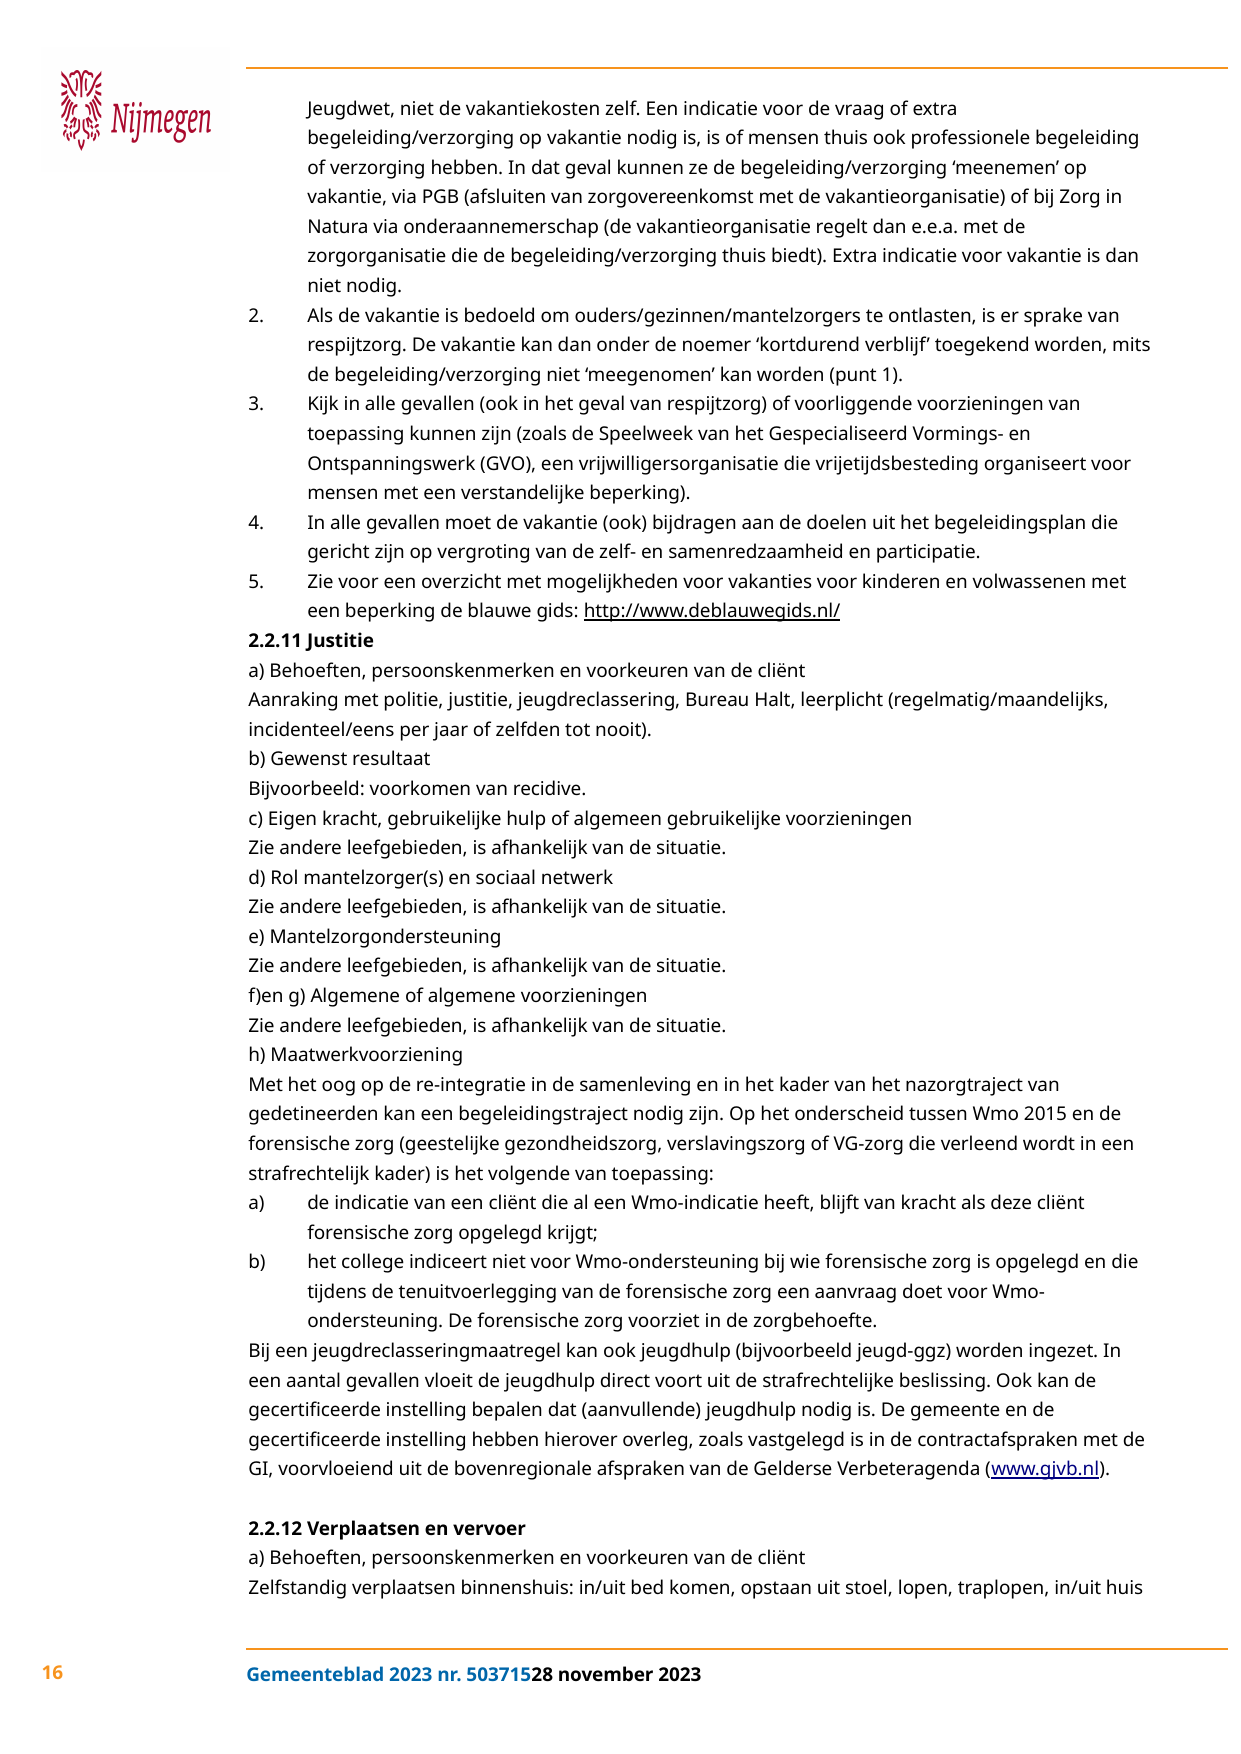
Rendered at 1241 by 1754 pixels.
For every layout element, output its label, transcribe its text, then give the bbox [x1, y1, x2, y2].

list Jeugdwet, niet de vakantiekosten zelf. Een indicatie voor de vraag of extra begeleiding/verzorging op vakantie nodig is, is of mensen thuis ook professionele begeleiding of verzorging hebben. In dat geval kunnen ze de begeleiding/verzorging ‘meenemen’ op vakantie, via PGB (afsluiten van zorgovereenkomst met de vakantieorganisatie) of bij Zorg in Natura via onderaannemerschap (de vakantieorganisatie regelt dan e.e.a. met de zorgorganisatie die de begeleiding/verzorging thuis biedt). Extra indicatie voor vakantie is dan niet nodig. [248, 95, 1152, 298]
text a) Behoeften, persoonskenmerken en voorkeuren van de cliënt [248, 657, 1152, 683]
text e) Mantelzorgondersteuning [248, 923, 1152, 949]
list de indicatie van een cliënt die al een Wmo-indicatie heeft, blijft van kracht als deze cliënt forensische zorg opgelegd krijgt; [248, 1189, 1152, 1245]
text Zie andere leefgebieden, is afhankelijk van de situatie. [248, 1012, 1152, 1038]
text Aanraking met politie, justitie, jeugdreclassering, Bureau Halt, leerplicht (regelmatig/maandelijks, incidenteel/eens per jaar of zelfden tot nooit). [248, 686, 1152, 742]
list Zie voor een overzicht met mogelijkheden voor vakanties voor kinderen en volwassenen met een beperking de blauwe gids: http://www.deblauwegids.nl/ [248, 568, 1152, 623]
text Bij een jeugdreclasseringmaatregel kan ook jeugdhulp (bijvoorbeeld jeugd-ggz) worden ingezet. In een aantal gevallen vloeit de jeugdhulp direct voort uit de strafrechtelijke beslissing. Ook kan de gecertificeerde instelling bepalen dat (aanvullende) jeugdhulp nodig is. De gemeente en de gecertificeerde instelling hebben hierover overleg, zoals vastgelegd is in de contractafspraken met de GI, voorvloeiend uit de bovenregionale afspraken van de Gelderse Verbeteragenda (www.gjvb.nl). [248, 1337, 1152, 1481]
list Als de vakantie is bedoeld om ouders/gezinnen/mantelzorgers te ontlasten, is er sprake van respijtzorg. De vakantie kan dan onder de noemer ‘kortdurend verblijf’ toegekend worden, mits de begeleiding/verzorging niet ‘meegenomen’ kan worden (punt 1). [248, 302, 1152, 387]
text c) Eigen kracht, gebruikelijke hulp of algemeen gebruikelijke voorzieningen [248, 805, 1152, 831]
text Met het oog op de re-integratie in de samenleving en in het kader van het nazorgtraject van gedetineerden kan een begeleidingstraject nodig zijn. Op het onderscheid tussen Wmo 2015 en de forensische zorg (geestelijke gezondheidszorg, verslavingszorg of VG-zorg die verleend wordt in een strafrechtelijk kader) is het volgende van toepassing: [248, 1071, 1152, 1186]
text Zie andere leefgebieden, is afhankelijk van de situatie. [248, 834, 1152, 860]
text h) Maatwerkvoorziening [248, 1041, 1152, 1067]
text a) Behoeften, persoonskenmerken en voorkeuren van de cliënt [248, 1544, 1152, 1570]
text d) Rol mantelzorger(s) en sociaal netwerk [248, 864, 1152, 890]
list het college indiceert niet voor Wmo-ondersteuning bij wie forensische zorg is opgelegd en die tijdens de tenuitvoerlegging van de forensische zorg een aanvraag doet voor Wmo-ondersteuning. De forensische zorg voorziet in de zorgbehoefte. [248, 1248, 1152, 1333]
text 2.2.12 Verplaatsen en vervoer [248, 1515, 1152, 1541]
text f)en g) Algemene of algemene voorzieningen [248, 982, 1152, 1008]
text Zelfstandig verplaatsen binnenshuis: in/uit bed komen, opstaan uit stoel, lopen, traplopen, in/uit huis [248, 1574, 1152, 1600]
text b) Gewenst resultaat [248, 746, 1152, 771]
list In alle gevallen moet de vakantie (ook) bijdragen aan de doelen uit het begeleidingsplan die gericht zijn op vergroting van de zelf- en samenredzaamheid en participatie. [248, 509, 1152, 564]
picture [41, 47, 231, 172]
text 2.2.11 Justitie [248, 627, 1152, 653]
text Bijvoorbeeld: voorkomen van recidive. [248, 775, 1152, 801]
text Zie andere leefgebieden, is afhankelijk van de situatie. [248, 953, 1152, 978]
text Zie andere leefgebieden, is afhankelijk van de situatie. [248, 893, 1152, 919]
list Kijk in alle gevallen (ook in het geval van respijtzorg) of voorliggende voorzieningen van toepassing kunnen zijn (zoals de Speelweek van het Gespecialiseerd Vormings- en Ontspanningswerk (GVO), een vrijwilligersorganisatie die vrijetijdsbesteding organiseert voor mensen met een verstandelijke beperking). [248, 391, 1152, 505]
